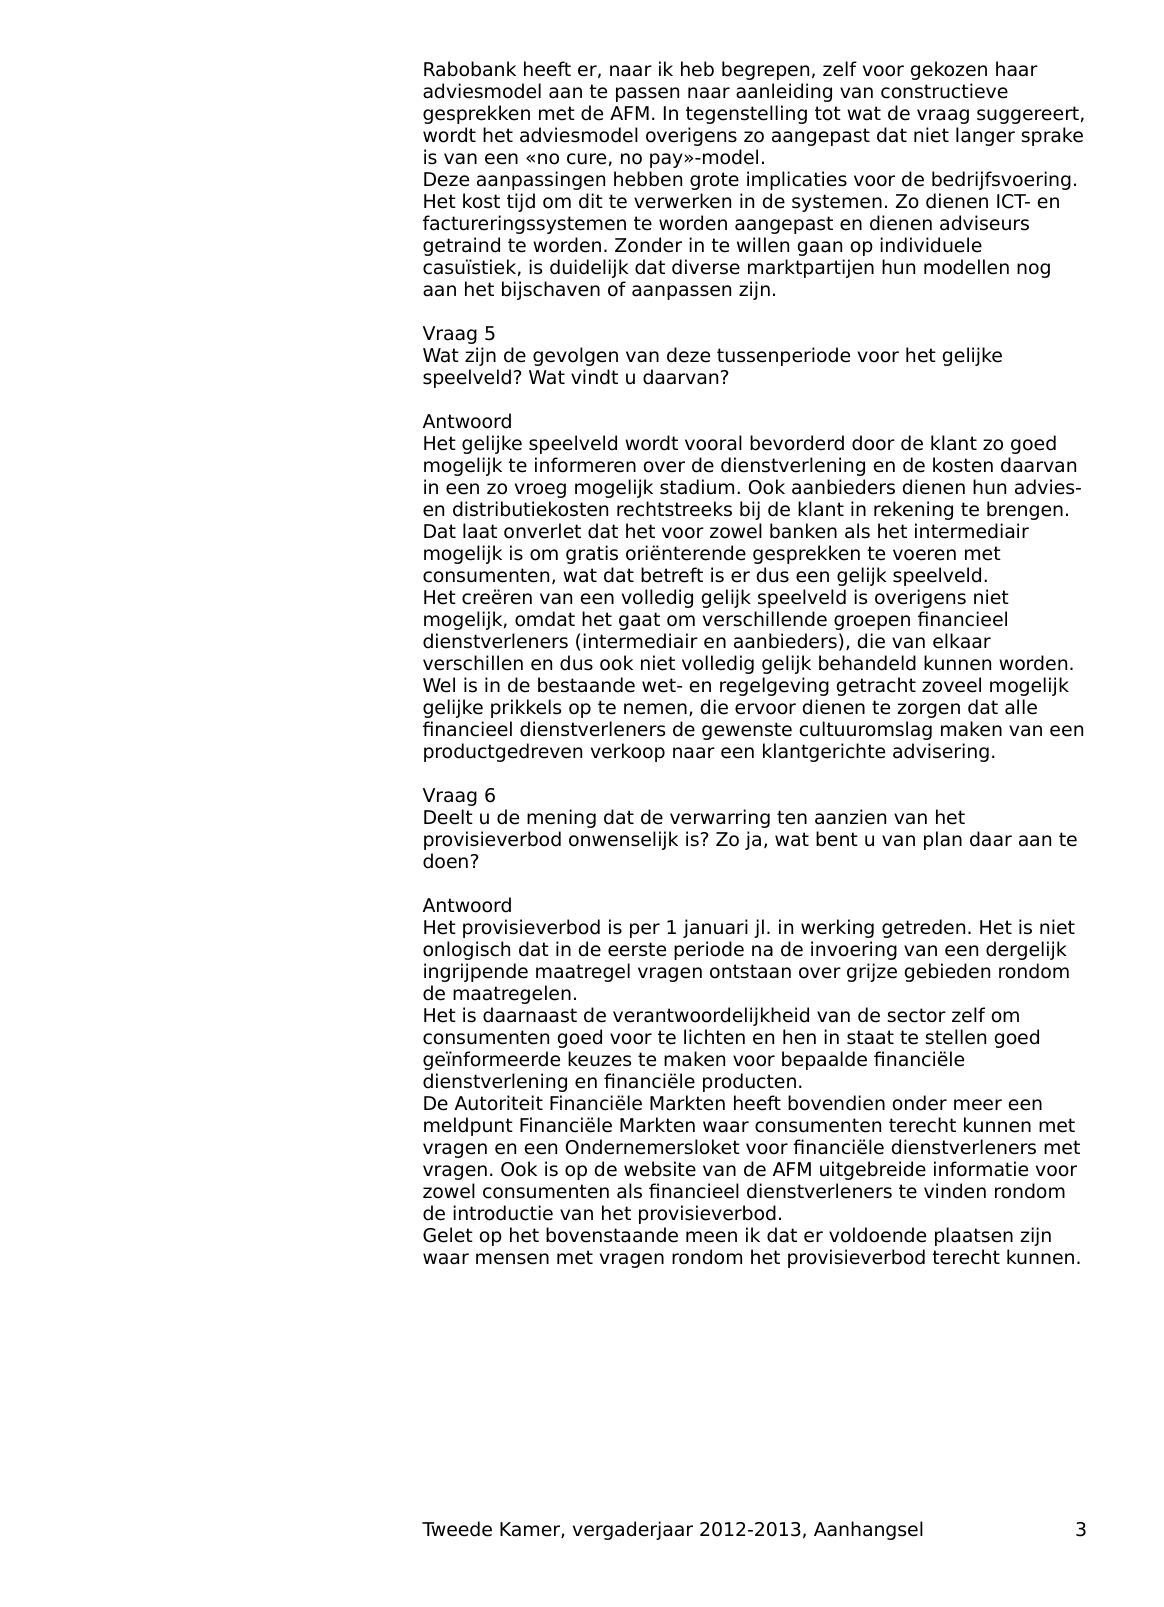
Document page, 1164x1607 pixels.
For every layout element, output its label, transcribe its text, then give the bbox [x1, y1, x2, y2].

text Gelet op het bovenstaande meen ik dat er voldoende plaatsen zijn waar mensen met vragen rondom het provisieverbod terecht kunnen. [422, 1225, 1087, 1269]
text Rabobank heeft er, naar ik heb begrepen, zelf voor gekozen haar adviesmodel aan te passen naar aanleiding van constructieve gesprekken met de AFM. In tegenstelling tot wat de vraag suggereert, wordt het adviesmodel overigens zo aangepast dat niet langer sprake is van een «no cure, no pay»-model. [422, 59, 1087, 169]
text Antwoord [422, 895, 1087, 917]
text Deelt u de mening dat de verwarring ten aanzien van het provisieverbod onwenselijk is? Zo ja, wat bent u van plan daar aan te doen? [422, 807, 1087, 873]
text Vraag 6 [422, 785, 1087, 807]
text Antwoord [422, 411, 1087, 433]
text Het gelijke speelveld wordt vooral bevorderd door de klant zo goed mogelijk te informeren over de dienstverlening en de kosten daarvan in een zo vroeg mogelijk stadium. Ook aanbieders dienen hun advies- en distributiekosten rechtstreeks bij de klant in rekening te brengen. Dat laat onverlet dat het voor zowel banken als het intermediair mogelijk is om gratis oriënterende gesprekken te voeren met consumenten, wat dat betreft is er dus een gelijk speelveld. [422, 433, 1087, 587]
text De Autoriteit Financiële Markten heeft bovendien onder meer een meldpunt Financiële Markten waar consumenten terecht kunnen met vragen en een Ondernemersloket voor financiële dienstverleners met vragen. Ook is op de website van de AFM uitgebreide informatie voor zowel consumenten als financieel dienstverleners te vinden rondom de introductie van het provisieverbod. [422, 1093, 1087, 1225]
text Wat zijn de gevolgen van deze tussenperiode voor het gelijke speelveld? Wat vindt u daarvan? [422, 345, 1087, 389]
text Het is daarnaast de verantwoordelijkheid van de sector zelf om consumenten goed voor te lichten en hen in staat te stellen goed geïnformeerde keuzes te maken voor bepaalde financiële dienstverlening en financiële producten. [422, 1005, 1087, 1093]
text Het provisieverbod is per 1 januari jl. in werking getreden. Het is niet onlogisch dat in de eerste periode na de invoering van een dergelijk ingrijpende maatregel vragen ontstaan over grijze gebieden rondom de maatregelen. [422, 917, 1087, 1005]
text Het creëren van een volledig gelijk speelveld is overigens niet mogelijk, omdat het gaat om verschillende groepen financieel dienstverleners (intermediair en aanbieders), die van elkaar verschillen en dus ook niet volledig gelijk behandeld kunnen worden. Wel is in de bestaande wet- en regelgeving getracht zoveel mogelijk gelijke prikkels op te nemen, die ervoor dienen te zorgen dat alle financieel dienstverleners de gewenste cultuuromslag maken van een productgedreven verkoop naar een klantgerichte advisering. [422, 587, 1087, 763]
text Deze aanpassingen hebben grote implicaties voor de bedrijfsvoering. Het kost tijd om dit te verwerken in de systemen. Zo dienen ICT- en factureringssystemen te worden aangepast en dienen adviseurs getraind te worden. Zonder in te willen gaan op individuele casuïstiek, is duidelijk dat diverse marktpartijen hun modellen nog aan het bijschaven of aanpassen zijn. [422, 169, 1087, 301]
text Vraag 5 [422, 323, 1087, 345]
